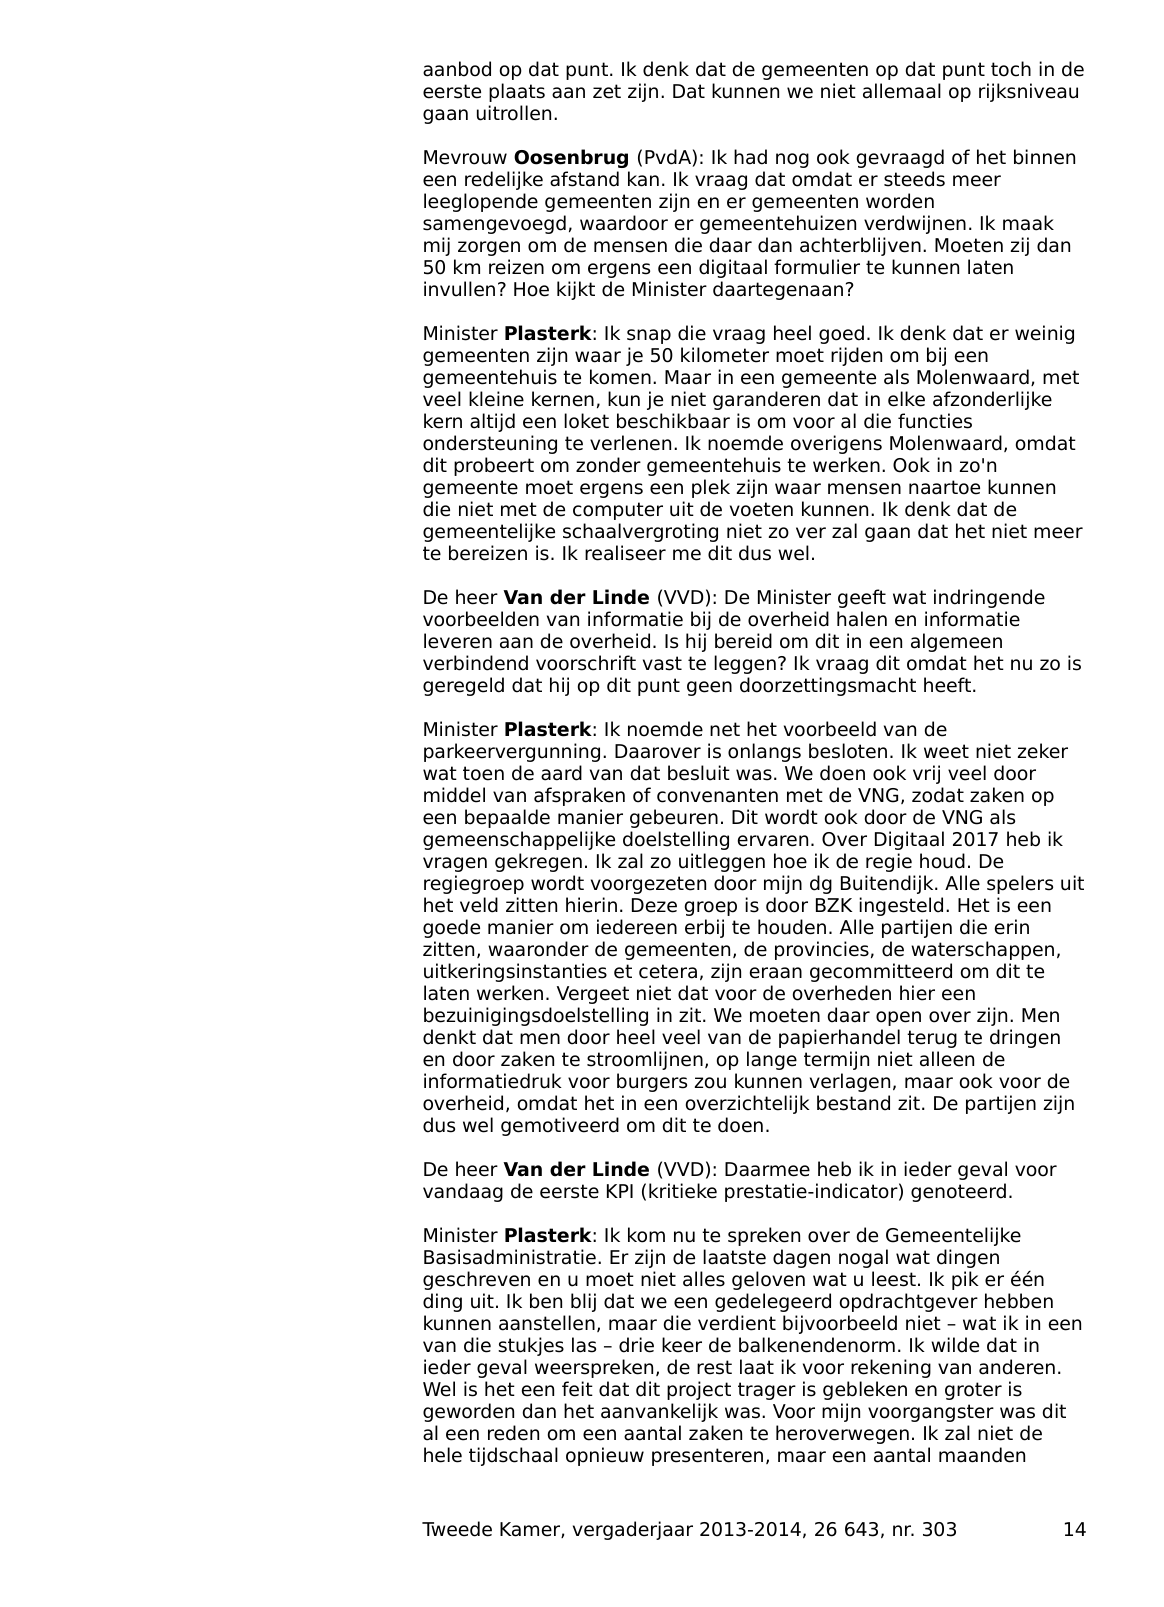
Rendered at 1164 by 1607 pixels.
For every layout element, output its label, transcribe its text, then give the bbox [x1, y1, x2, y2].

text De heer Van der Linde (VVD): De Minister geeft wat indringende voorbeelden van informatie bij de overheid halen en informatie leveren aan de overheid. Is hij bereid om dit in een algemeen verbindend voorschrift vast te leggen? Ik vraag dit omdat het nu zo is geregeld dat hij op dit punt geen doorzettingsmacht heeft. [422, 587, 1087, 697]
text Mevrouw Oosenbrug (PvdA): Ik had nog ook gevraagd of het binnen een redelijke afstand kan. Ik vraag dat omdat er steeds meer leeglopende gemeenten zijn en er gemeenten worden samengevoegd, waardoor er gemeentehuizen verdwijnen. Ik maak mij zorgen om de mensen die daar dan achterblijven. Moeten zij dan 50 km reizen om ergens een digitaal formulier te kunnen laten invullen? Hoe kijkt de Minister daartegenaan? [422, 147, 1087, 301]
text Minister Plasterk: Ik noemde net het voorbeeld van de parkeervergunning. Daarover is onlangs besloten. Ik weet niet zeker wat toen de aard van dat besluit was. We doen ook vrij veel door middel van afspraken of convenanten met de VNG, zodat zaken op een bepaalde manier gebeuren. Dit wordt ook door de VNG als gemeenschappelijke doelstelling ervaren. Over Digitaal 2017 heb ik vragen gekregen. Ik zal zo uitleggen hoe ik de regie houd. De regiegroep wordt voorgezeten door mijn dg Buitendijk. Alle spelers uit het veld zitten hierin. Deze groep is door BZK ingesteld. Het is een goede manier om iedereen erbij te houden. Alle partijen die erin zitten, waaronder de gemeenten, de provincies, de waterschappen, uitkeringsinstanties et cetera, zijn eraan gecommitteerd om dit te laten werken. Vergeet niet dat voor de overheden hier een bezuinigingsdoelstelling in zit. We moeten daar open over zijn. Men denkt dat men door heel veel van de papierhandel terug te dringen en door zaken te stroomlijnen, op lange termijn niet alleen de informatiedruk voor burgers zou kunnen verlagen, maar ook voor de overheid, omdat het in een overzichtelijk bestand zit. De partijen zijn dus wel gemotiveerd om dit te doen. [422, 719, 1087, 1137]
text aanbod op dat punt. Ik denk dat de gemeenten op dat punt toch in de eerste plaats aan zet zijn. Dat kunnen we niet allemaal op rijksniveau gaan uitrollen. [422, 59, 1087, 125]
text De heer Van der Linde (VVD): Daarmee heb ik in ieder geval voor vandaag de eerste KPI (kritieke prestatie-indicator) genoteerd. [422, 1159, 1087, 1203]
text Minister Plasterk: Ik kom nu te spreken over de Gemeentelijke Basisadministratie. Er zijn de laatste dagen nogal wat dingen geschreven en u moet niet alles geloven wat u leest. Ik pik er één ding uit. Ik ben blij dat we een gedelegeerd opdrachtgever hebben kunnen aanstellen, maar die verdient bijvoorbeeld niet – wat ik in een van die stukjes las – drie keer de balkenendenorm. Ik wilde dat in ieder geval weerspreken, de rest laat ik voor rekening van anderen. Wel is het een feit dat dit project trager is gebleken en groter is geworden dan het aanvankelijk was. Voor mijn voorgangster was dit al een reden om een aantal zaken te heroverwegen. Ik zal niet de hele tijdschaal opnieuw presenteren, maar een aantal maanden [422, 1225, 1087, 1467]
text Minister Plasterk: Ik snap die vraag heel goed. Ik denk dat er weinig gemeenten zijn waar je 50 kilometer moet rijden om bij een gemeentehuis te komen. Maar in een gemeente als Molenwaard, met veel kleine kernen, kun je niet garanderen dat in elke afzonderlijke kern altijd een loket beschikbaar is om voor al die functies ondersteuning te verlenen. Ik noemde overigens Molenwaard, omdat dit probeert om zonder gemeentehuis te werken. Ook in zo'n gemeente moet ergens een plek zijn waar mensen naartoe kunnen die niet met de computer uit de voeten kunnen. Ik denk dat de gemeentelijke schaalvergroting niet zo ver zal gaan dat het niet meer te bereizen is. Ik realiseer me dit dus wel. [422, 323, 1087, 565]
